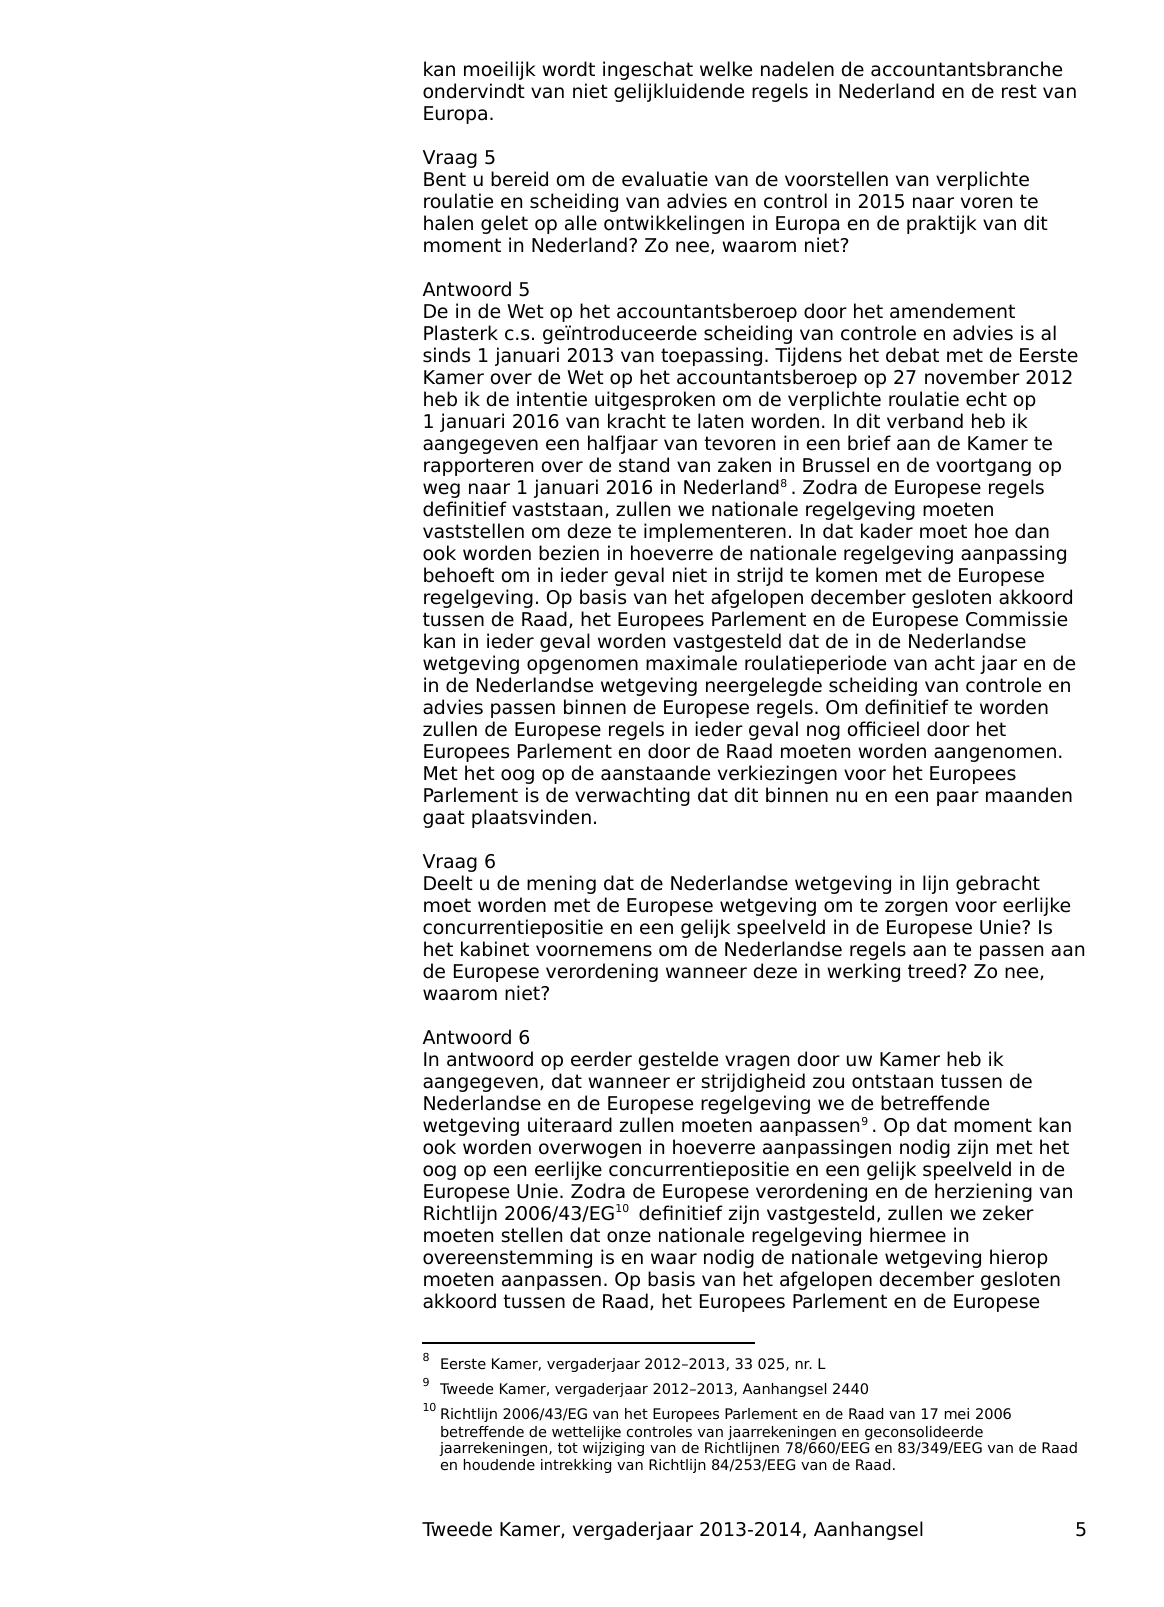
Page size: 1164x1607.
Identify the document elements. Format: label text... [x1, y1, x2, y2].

text Antwoord 5 [422, 279, 1087, 301]
text Deelt u de mening dat de Nederlandse wetgeving in lijn gebracht moet worden met de Europese wetgeving om te zorgen voor eerlijke concurrentiepositie en een gelijk speelveld in de Europese Unie? Is het kabinet voornemens om de Nederlandse regels aan te passen aan de Europese verordening wanneer deze in werking treed? Zo nee, waarom niet? [422, 873, 1087, 1005]
text De in de Wet op het accountantsberoep door het amendement Plasterk c.s. geïntroduceerde scheiding van controle en advies is al sinds 1 januari 2013 van toepassing. Tijdens het debat met de Eerste Kamer over de Wet op het accountantsberoep op 27 november 2012 heb ik de intentie uitgesproken om de verplichte roulatie echt op 1 januari 2016 van kracht te laten worden. In dit verband heb ik aangegeven een halfjaar van tevoren in een brief aan de Kamer te rapporteren over de stand van zaken in Brussel en de voortgang op weg naar 1 januari 2016 in Nederland. Zodra de Europese regels definitief vaststaan, zullen we nationale regelgeving moeten vaststellen om deze te implementeren. In dat kader moet hoe dan ook worden bezien in hoeverre de nationale regelgeving aanpassing behoeft om in ieder geval niet in strijd te komen met de Europese regelgeving. Op basis van het afgelopen december gesloten akkoord tussen de Raad, het Europees Parlement en de Europese Commissie kan in ieder geval worden vastgesteld dat de in de Nederlandse wetgeving opgenomen maximale roulatieperiode van acht jaar en de in de Nederlandse wetgeving neergelegde scheiding van controle en advies passen binnen de Europese regels. Om definitief te worden zullen de Europese regels in ieder geval nog officieel door het Europees Parlement en door de Raad moeten worden aangenomen. Met het oog op de aanstaande verkiezingen voor het Europees Parlement is de verwachting dat dit binnen nu en een paar maanden gaat plaatsvinden. [422, 301, 1087, 829]
text Bent u bereid om de evaluatie van de voorstellen van verplichte roulatie en scheiding van advies en control in 2015 naar voren te halen gelet op alle ontwikkelingen in Europa en de praktijk van dit moment in Nederland? Zo nee, waarom niet? [422, 169, 1087, 257]
text Eerste Kamer, vergaderjaar 2012–2013, 33 025, nr. L [422, 1352, 1087, 1374]
text Tweede Kamer, vergaderjaar 2012–2013, Aanhangsel 2440 [422, 1377, 1087, 1399]
text Vraag 6 [422, 851, 1087, 873]
text Richtlijn 2006/43/EG van het Europees Parlement en de Raad van 17 mei 2006 betreffende de wettelijke controles van jaarrekeningen en geconsolideerde jaarrekeningen, tot wijziging van de Richtlijnen 78/660/EEG en 83/349/EEG van de Raad en houdende intrekking van Richtlijn 84/253/EEG van de Raad. [422, 1402, 1087, 1474]
text In antwoord op eerder gestelde vragen door uw Kamer heb ik aangegeven, dat wanneer er strijdigheid zou ontstaan tussen de Nederlandse en de Europese regelgeving we de betreffende wetgeving uiteraard zullen moeten aanpassen. Op dat moment kan ook worden overwogen in hoeverre aanpassingen nodig zijn met het oog op een eerlijke concurrentiepositie en een gelijk speelveld in de Europese Unie. Zodra de Europese verordening en de herziening van Richtlijn 2006/43/EG definitief zijn vastgesteld, zullen we zeker moeten stellen dat onze nationale regelgeving hiermee in overeenstemming is en waar nodig de nationale wetgeving hierop moeten aanpassen. Op basis van het afgelopen december gesloten akkoord tussen de Raad, het Europees Parlement en de Europese [422, 1049, 1087, 1313]
text kan moeilijk wordt ingeschat welke nadelen de accountantsbranche ondervindt van niet gelijkluidende regels in Nederland en de rest van Europa. [422, 59, 1087, 125]
text Antwoord 6 [422, 1027, 1087, 1049]
text Vraag 5 [422, 147, 1087, 169]
